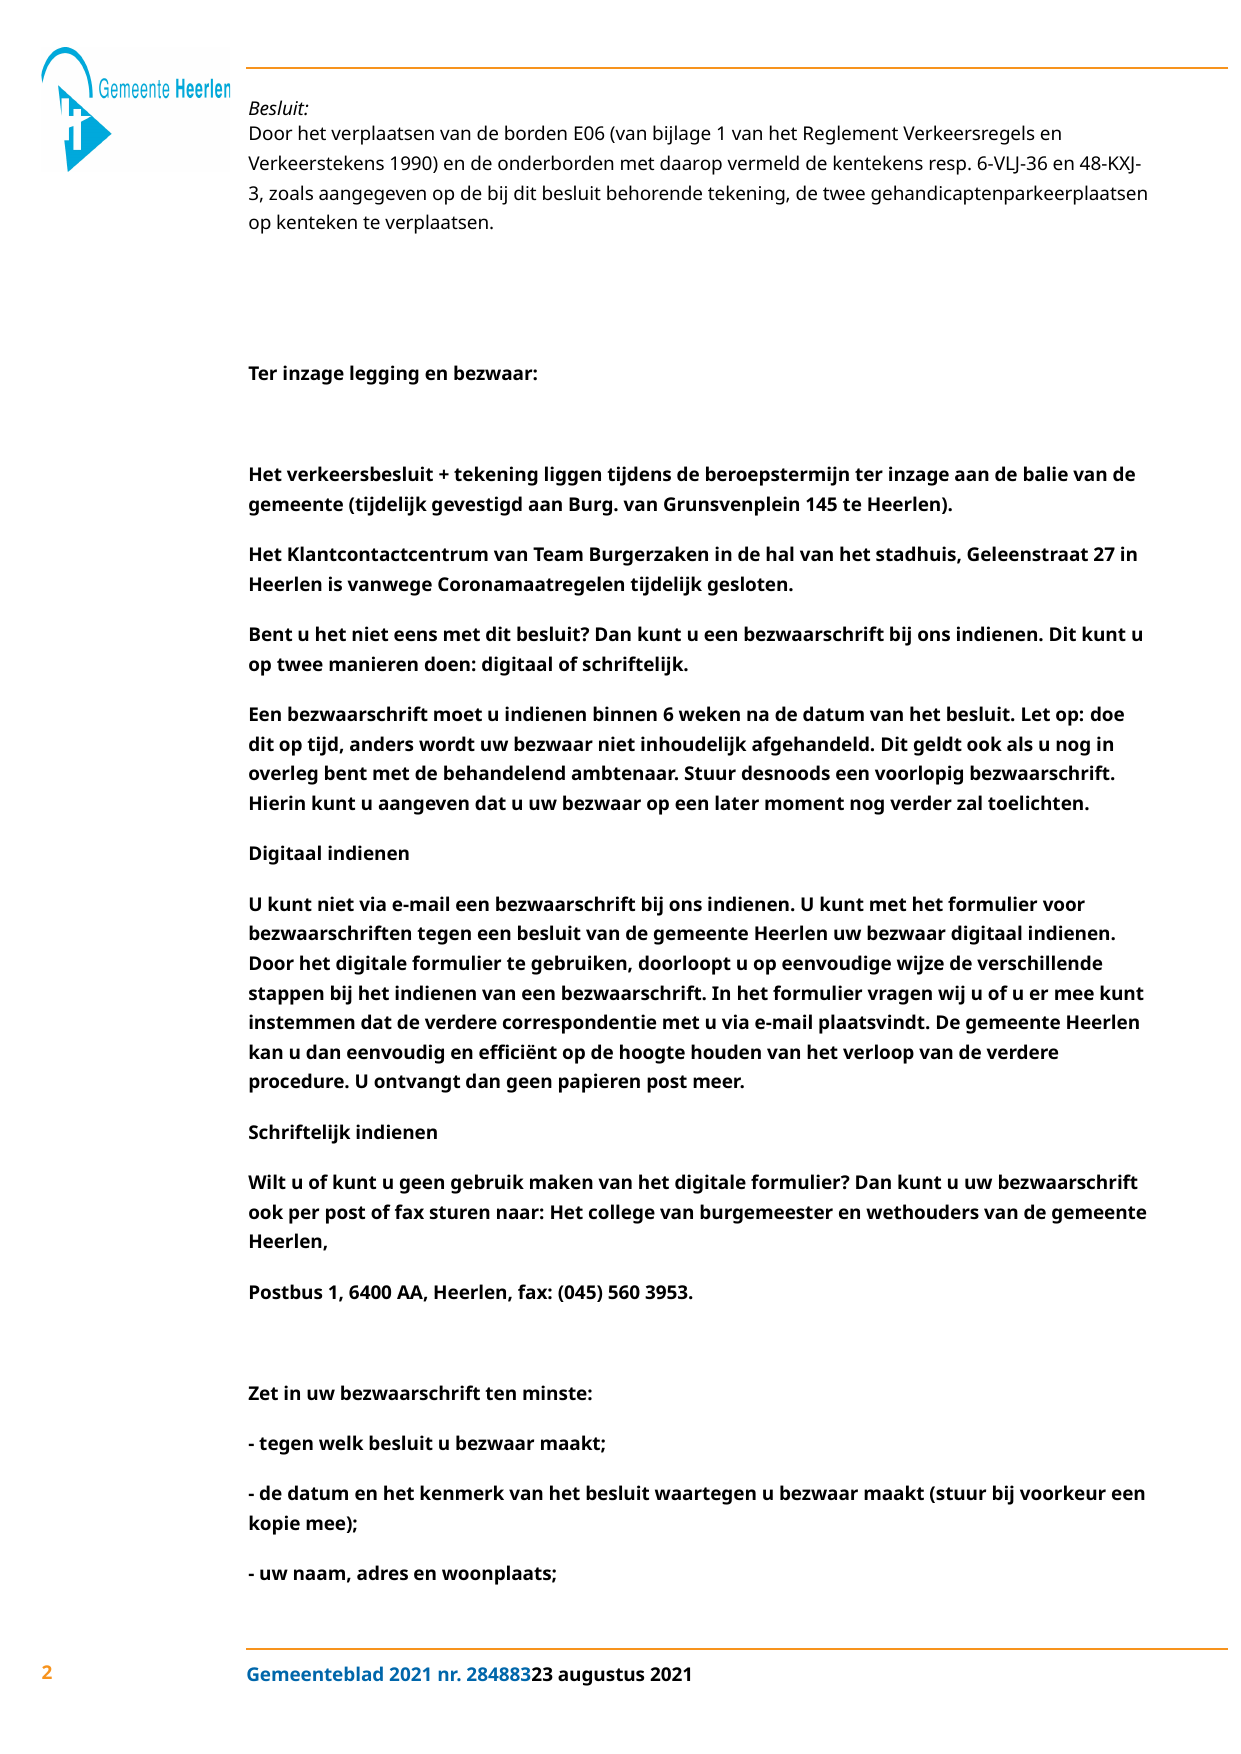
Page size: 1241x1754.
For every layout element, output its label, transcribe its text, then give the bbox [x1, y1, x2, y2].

text Schriftelijk indienen [248, 1119, 1152, 1144]
text - tegen welk besluit u bezwaar maakt; [248, 1430, 1152, 1456]
text Besluit: [248, 95, 1152, 121]
picture [41, 47, 59, 70]
text U kunt niet via e-mail een bezwaarschrift bij ons indienen. U kunt met het formulier voor bezwaarschriften tegen een besluit van de gemeente Heerlen uw bezwaar digitaal indienen. Door het digitale formulier te gebruiken, doorloopt u op eenvoudige wijze de verschillende stappen bij het indienen van een bezwaarschrift. In het formulier vragen wij u of u er mee kunt instemmen dat de verdere correspondentie met u via e-mail plaatsvindt. De gemeente Heerlen kan u dan eenvoudig en efficiënt op de hoogte houden van het verloop van de verdere procedure. U ontvangt dan geen papieren post meer. [248, 891, 1152, 1094]
text - uw naam, adres en woonplaats; [248, 1561, 1152, 1586]
text Door het verplaatsen van de borden E06 (van bijlage 1 van het Reglement Verkeersregels en Verkeerstekens 1990) en de onderborden met daarop vermeld de kentekens resp. 6-VLJ-36 en 48-KXJ-3, zoals aangegeven op de bij dit besluit behorende tekening, de twee gehandicaptenparkeerplaatsen op kenteken te verplaatsen. [248, 121, 1152, 235]
text Zet in uw bezwaarschrift ten minste: [248, 1380, 1152, 1405]
text Digitaal indienen [248, 841, 1152, 866]
picture [41, 47, 231, 172]
text Het Klantcontactcentrum van Team Burgerzaken in de hal van het stadhuis, Geleenstraat 27 in Heerlen is vanwege Coronamaatregelen tijdelijk gesloten. [248, 541, 1152, 597]
text Het verkeersbesluit + tekening liggen tijdens de beroepstermijn ter inzage aan de balie van de gemeente (tijdelijk gevestigd aan Burg. van Grunsvenplein 145 te Heerlen). [248, 461, 1152, 517]
text Postbus 1, 6400 AA, Heerlen, fax: (045) 560 3953. [248, 1279, 1152, 1304]
text - de datum en het kenmerk van het besluit waartegen u bezwaar maakt (stuur bij voorkeur een kopie mee); [248, 1481, 1152, 1536]
text Een bezwaarschrift moet u indienen binnen 6 weken na de datum van het besluit. Let op: doe dit op tijd, anders wordt uw bezwaar niet inhoudelijk afgehandeld. Dit geldt ook als u nog in overleg bent met de behandelend ambtenaar. Stuur desnoods een voorlopig bezwaarschrift. Hierin kunt u aangeven dat u uw bezwaar op een later moment nog verder zal toelichten. [248, 701, 1152, 816]
text Bent u het niet eens met dit besluit? Dan kunt u een bezwaarschrift bij ons indienen. Dit kunt u op twee manieren doen: digitaal of schriftelijk. [248, 621, 1152, 677]
text Wilt u of kunt u geen gebruik maken van het digitale formulier? Dan kunt u uw bezwaarschrift ook per post of fax sturen naar: Het college van burgemeester en wethouders van de gemeente Heerlen, [248, 1169, 1152, 1254]
text Ter inzage legging en bezwaar: [248, 361, 1152, 386]
